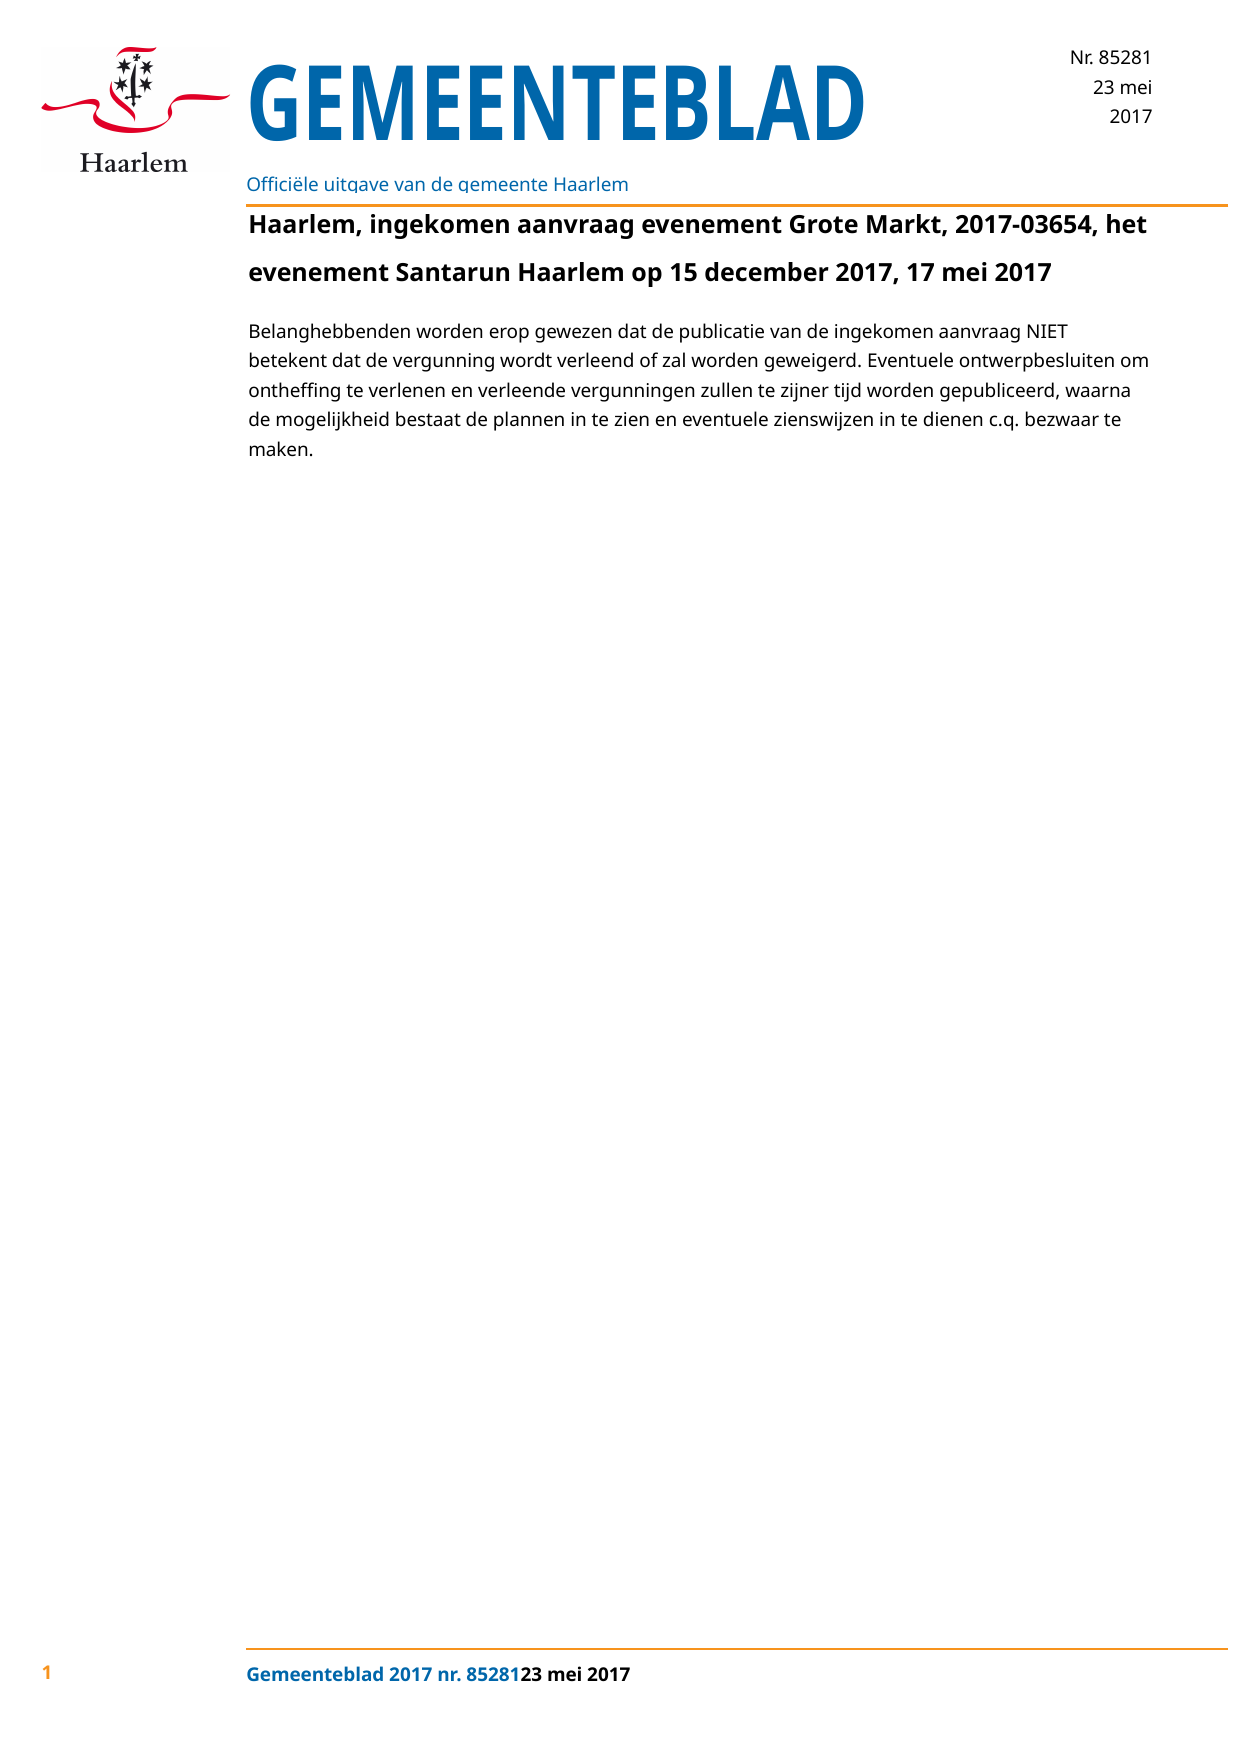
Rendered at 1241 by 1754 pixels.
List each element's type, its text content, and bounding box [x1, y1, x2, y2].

text Belanghebbenden worden erop gewezen dat de publicatie van de ingekomen aanvraag NIET betekent dat de vergunning wordt verleend of zal worden geweigerd. Eventuele ontwerpbesluiten om ontheffing te verlenen en verleende vergunningen zullen te zijner tijd worden gepubliceerd, waarna de mogelijkheid bestaat de plannen in te zien en eventuele zienswijzen in te dienen c.q. bezwaar te maken. [248, 318, 1152, 462]
text Haarlem, ingekomen aanvraag evenement Grote Markt, 2017-03654, het evenement Santarun Haarlem op 15 december 2017, 17 mei 2017 [248, 207, 1152, 288]
picture [41, 47, 231, 172]
